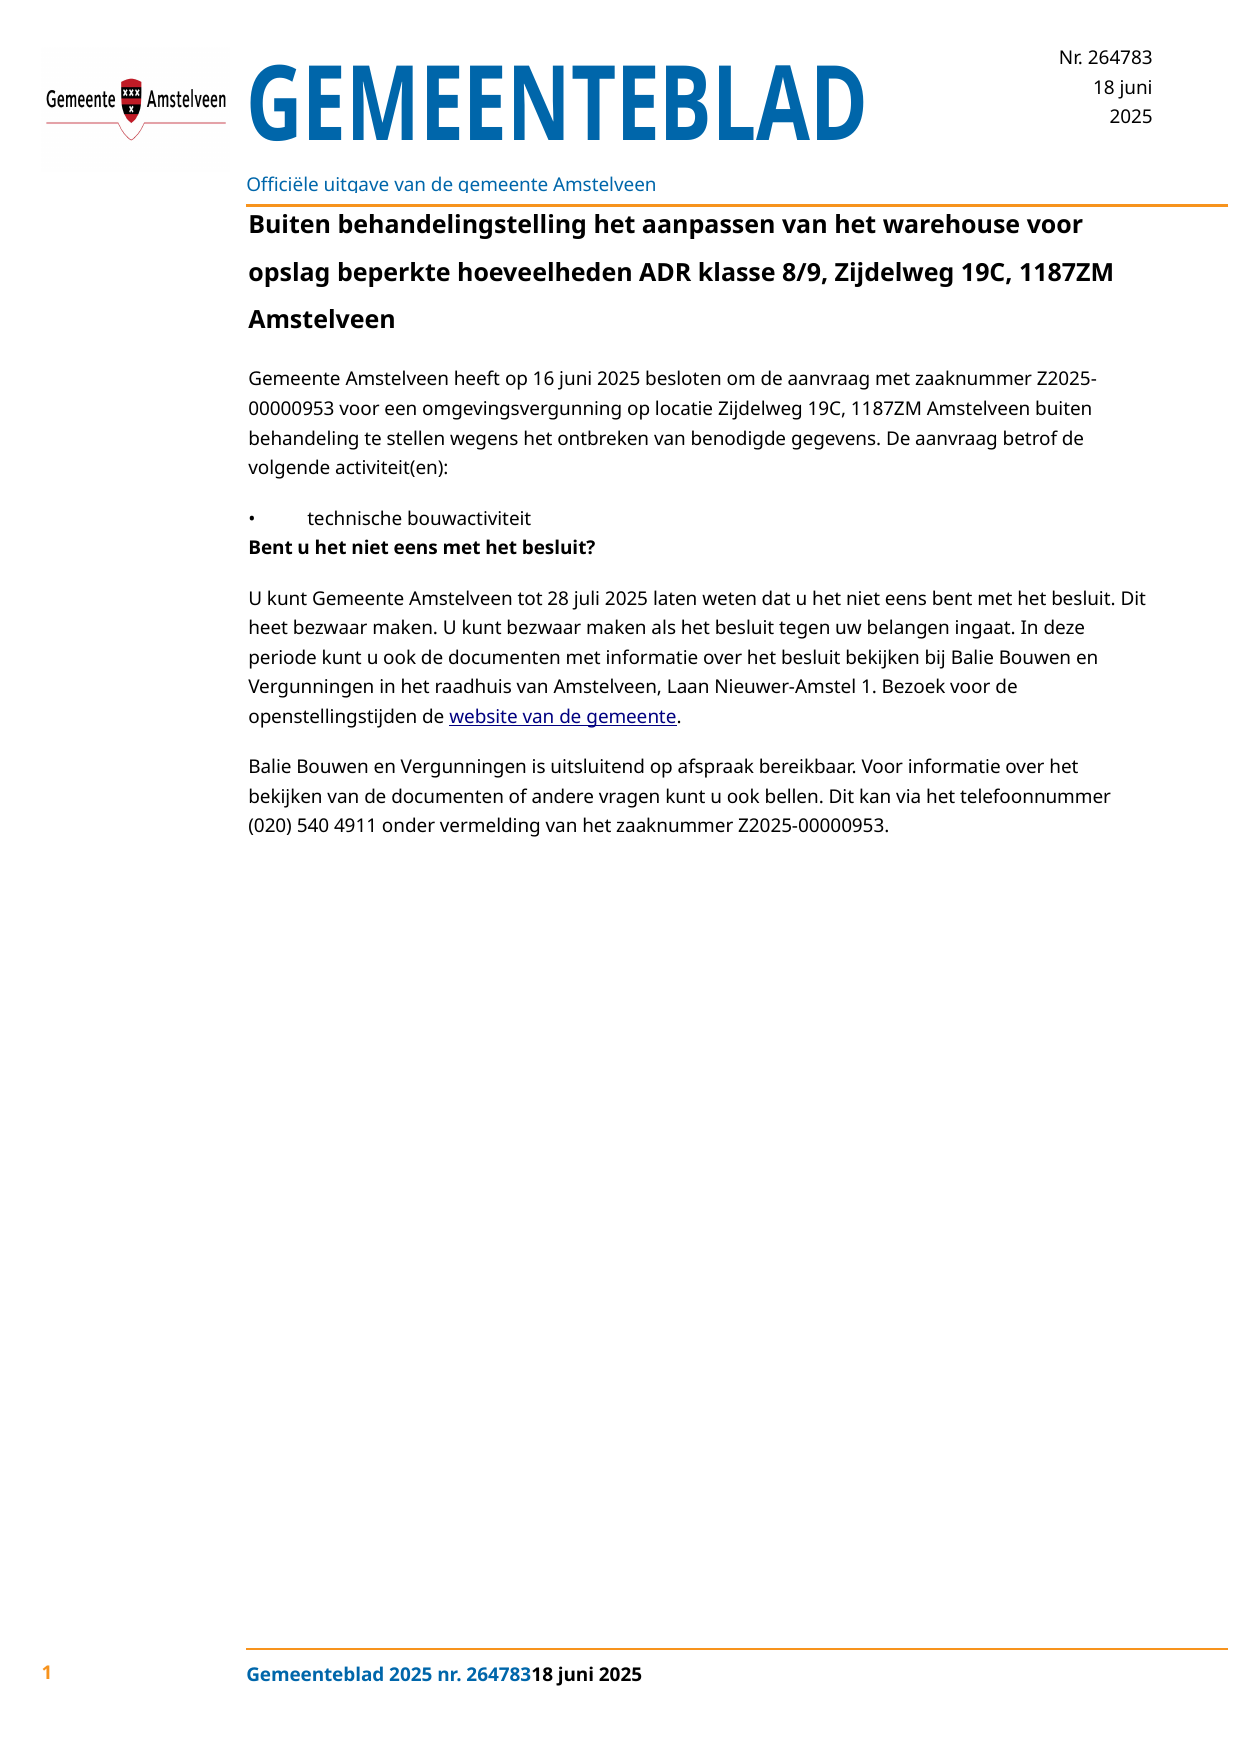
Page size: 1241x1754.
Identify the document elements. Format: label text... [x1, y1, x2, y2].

picture [41, 47, 231, 172]
text U kunt Gemeente Amstelveen tot 28 juli 2025 laten weten dat u het niet eens bent met het besluit. Dit heet bezwaar maken. U kunt bezwaar maken als het besluit tegen uw belangen ingaat. In deze periode kunt u ook de documenten met informatie over het besluit bekijken bij Balie Bouwen en Vergunningen in het raadhuis van Amstelveen, Laan Nieuwer-Amstel 1. Bezoek voor de openstellingstijden de website van de gemeente. [248, 585, 1152, 729]
text Buiten behandelingstelling het aanpassen van het warehouse voor opslag beperkte hoeveelheden ADR klasse 8/9, Zijdelweg 19C, 1187ZM Amstelveen [248, 207, 1152, 336]
text Gemeente Amstelveen heeft op 16 juni 2025 besloten om de aanvraag met zaaknummer Z2025-00000953 voor een omgevingsvergunning op locatie Zijdelweg 19C, 1187ZM Amstelveen buiten behandeling te stellen wegens het ontbreken van benodigde gegevens. De aanvraag betrof de volgende activiteit(en): [248, 366, 1152, 480]
text Bent u het niet eens met het besluit? [248, 534, 1152, 560]
list technische bouwactiviteit [248, 505, 1152, 530]
text Balie Bouwen en Vergunningen is uitsluitend op afspraak bereikbaar. Voor informatie over het bekijken van de documenten of andere vragen kunt u ook bellen. Dit kan via het telefoonnummer (020) 540 4911 onder vermelding van het zaaknummer Z2025-00000953. [248, 753, 1152, 838]
